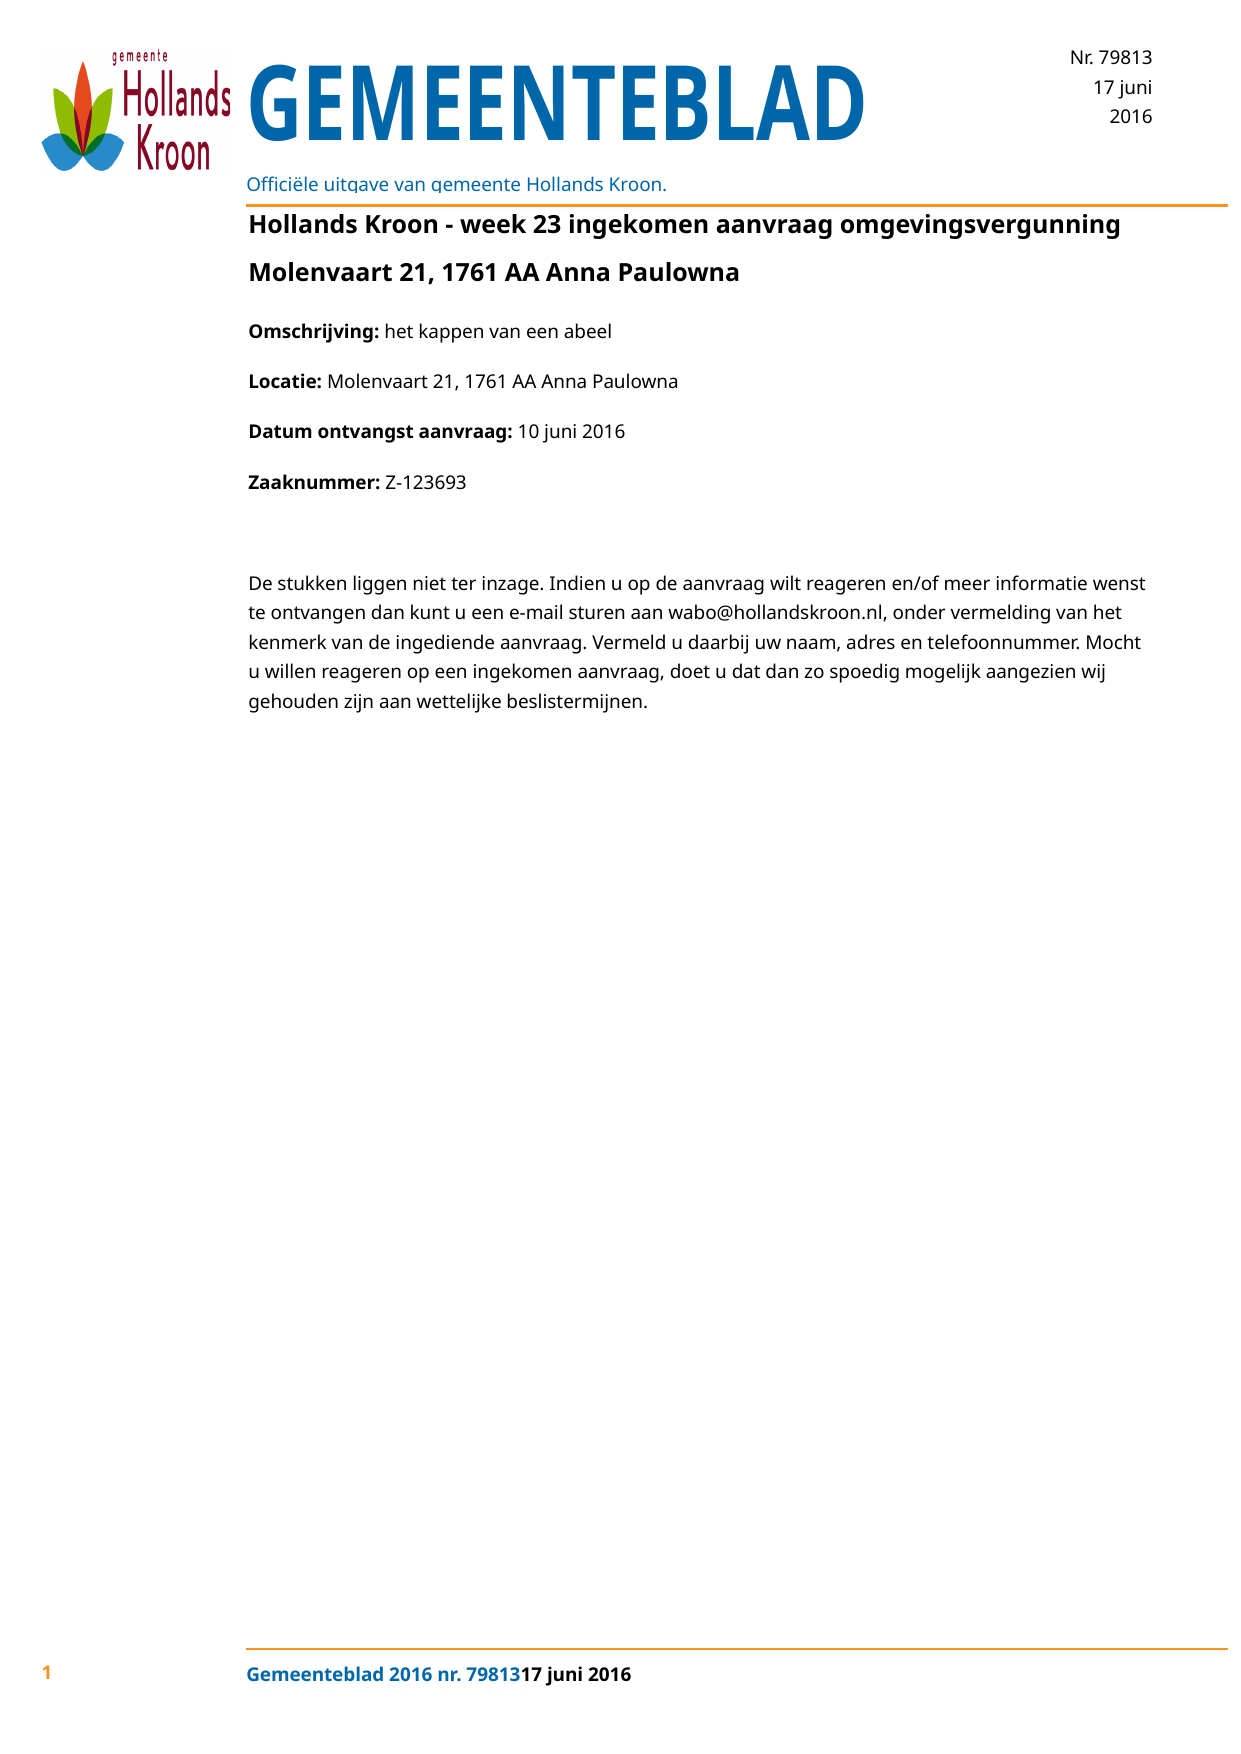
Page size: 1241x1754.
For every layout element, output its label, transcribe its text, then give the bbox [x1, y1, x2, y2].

text De stukken liggen niet ter inzage. Indien u op de aanvraag wilt reageren en/of meer informatie wenst te ontvangen dan kunt u een e-mail sturen aan wabo@hollandskroon.nl, onder vermelding van het kenmerk van de ingediende aanvraag. Vermeld u daarbij uw naam, adres en telefoonnummer. Mocht u willen reageren op een ingekomen aanvraag, doet u dat dan zo spoedig mogelijk aangezien wij gehouden zijn aan wettelijke beslistermijnen. [248, 570, 1152, 714]
picture [41, 47, 231, 172]
text Zaaknummer: Z-123693 [248, 469, 1152, 495]
text Hollands Kroon - week 23 ingekomen aanvraag omgevingsvergunning Molenvaart 21, 1761 AA Anna Paulowna [248, 207, 1152, 288]
text Datum ontvangst aanvraag: 10 juni 2016 [248, 419, 1152, 444]
text Omschrijving: het kappen van een abeel [248, 318, 1152, 344]
text Locatie: Molenvaart 21, 1761 AA Anna Paulowna [248, 368, 1152, 394]
